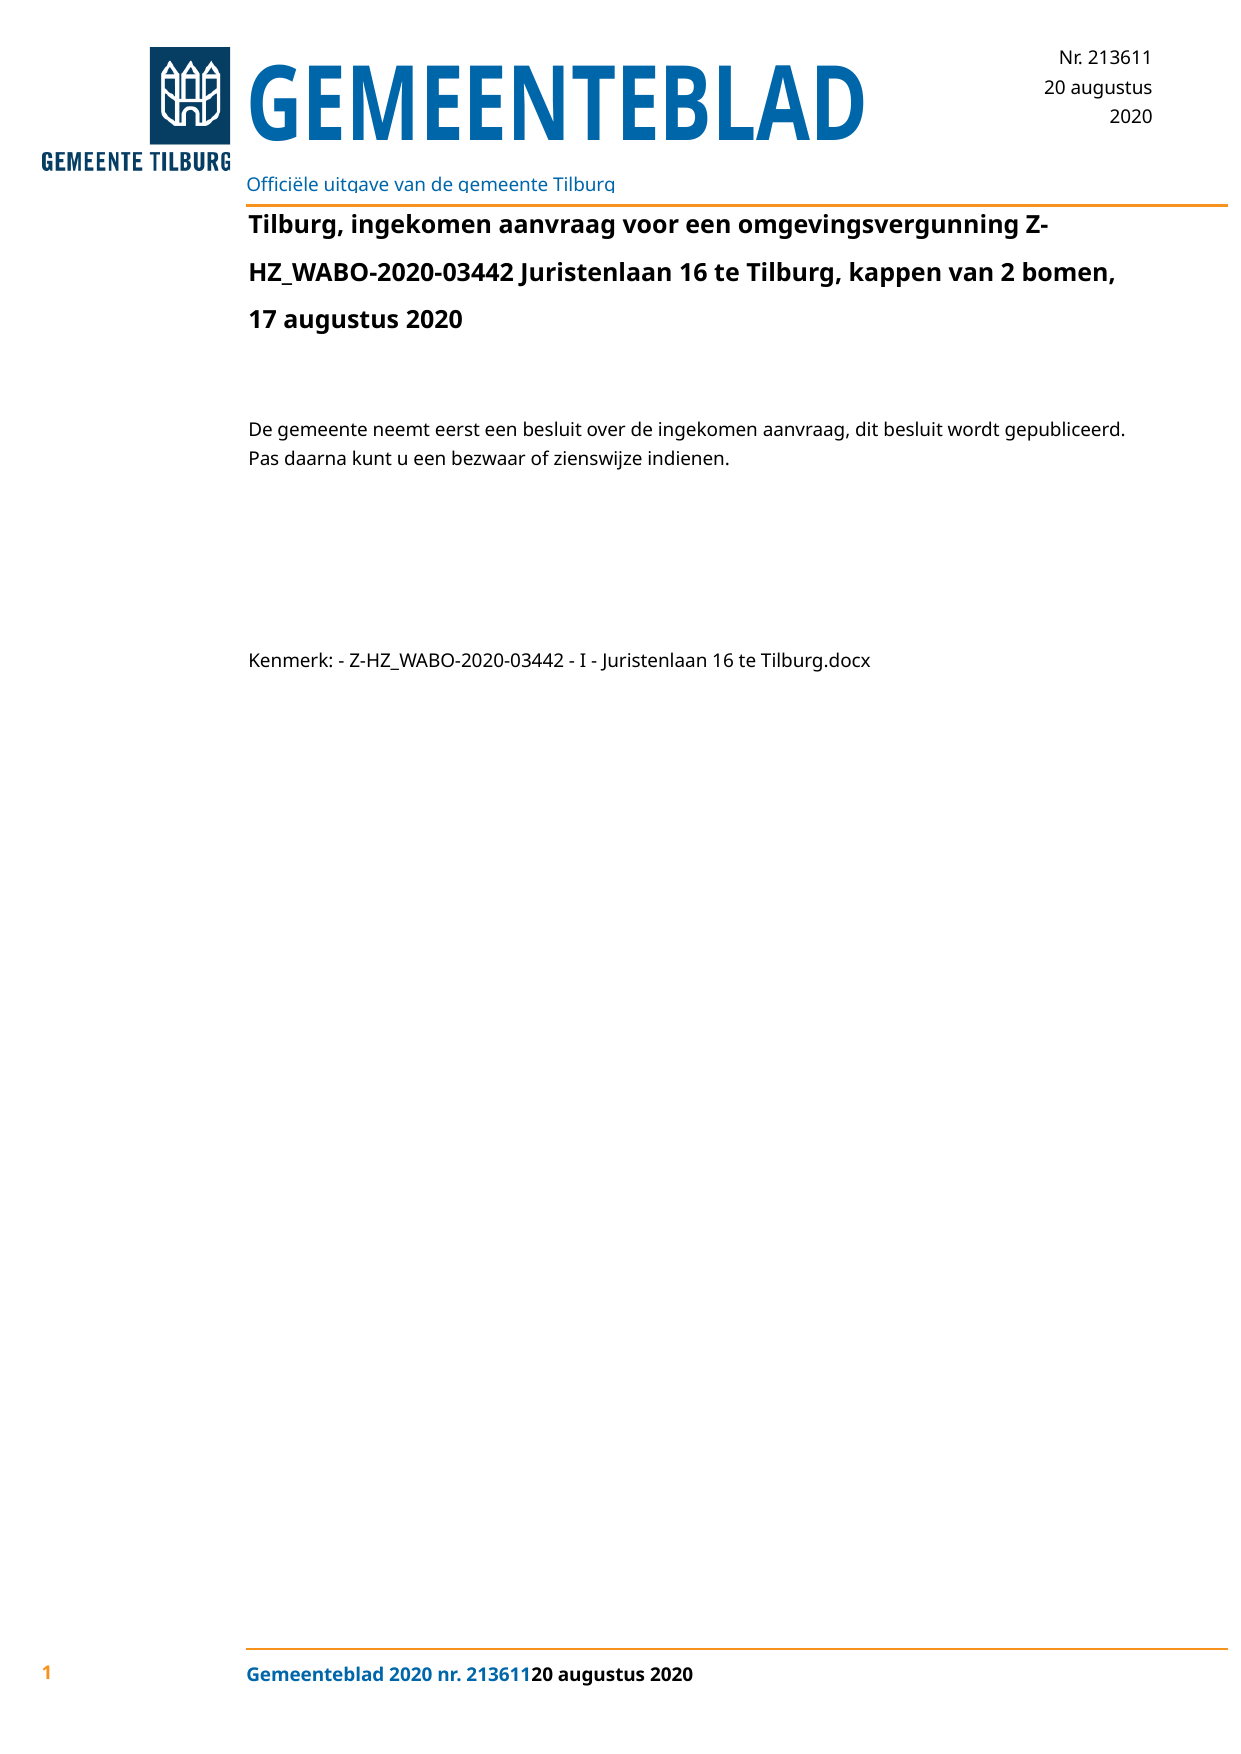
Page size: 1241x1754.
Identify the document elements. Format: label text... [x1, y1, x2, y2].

text Tilburg, ingekomen aanvraag voor een omgevingsvergunning Z-HZ_WABO-2020-03442 Juristenlaan 16 te Tilburg, kappen van 2 bomen, 17 augustus 2020 [248, 207, 1152, 336]
text Kenmerk: - Z-HZ_WABO-2020-03442 - I - Juristenlaan 16 te Tilburg.docx [248, 647, 1152, 673]
picture [41, 47, 231, 172]
text De gemeente neemt eerst een besluit over de ingekomen aanvraag, dit besluit wordt gepubliceerd. Pas daarna kunt u een bezwaar of zienswijze indienen. [248, 416, 1152, 471]
